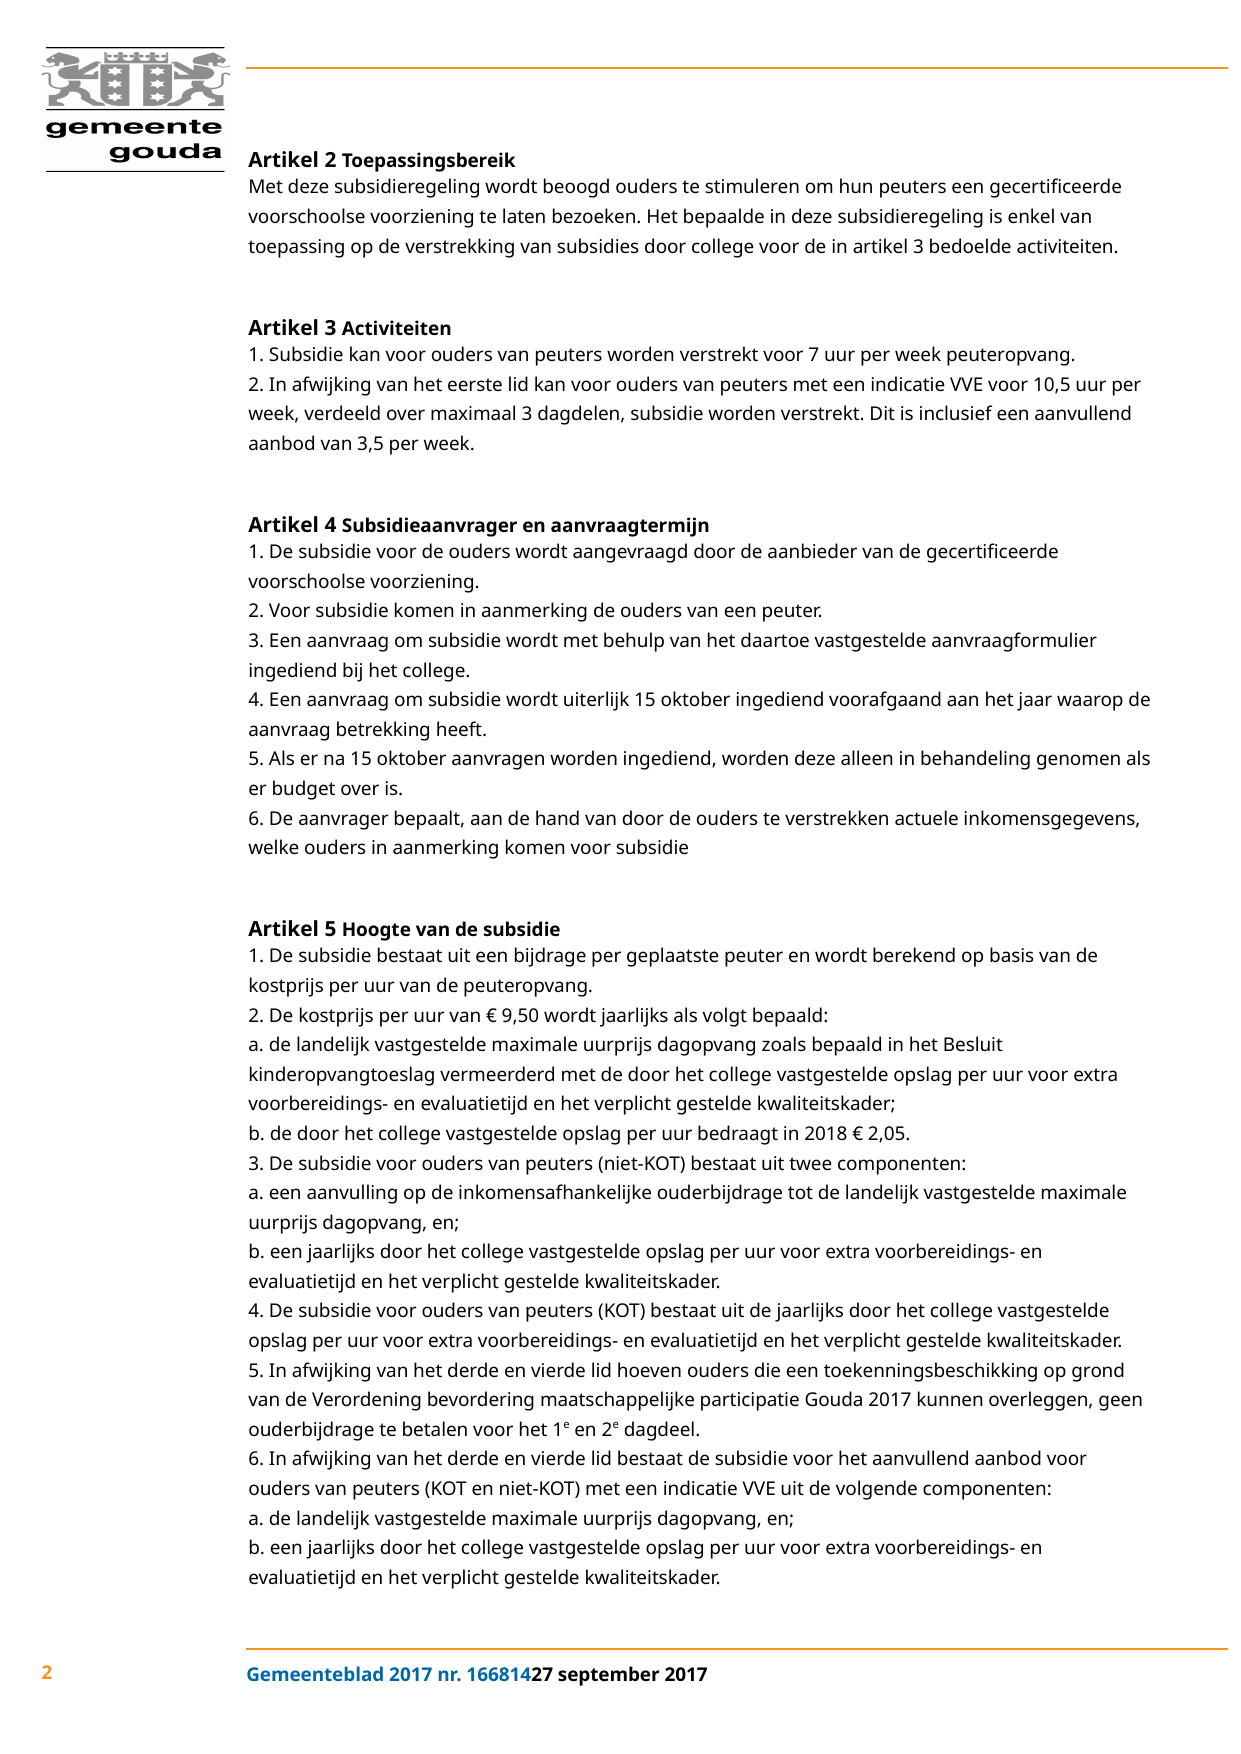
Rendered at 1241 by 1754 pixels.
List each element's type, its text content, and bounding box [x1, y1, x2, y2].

text b. de door het college vastgestelde opslag per uur bedraagt in 2018 € 2,05. [248, 1120, 1152, 1146]
text 3. Een aanvraag om subsidie wordt met behulp van het daartoe vastgestelde aanvraagformulier ingediend bij het college. [248, 627, 1152, 682]
text 4. Een aanvraag om subsidie wordt uiterlijk 15 oktober ingediend voorafgaand aan het jaar waarop de aanvraag betrekking heeft. [248, 686, 1152, 742]
text 4. De subsidie voor ouders van peuters (KOT) bestaat uit de jaarlijks door het college vastgestelde opslag per uur voor extra voorbereidings- en evaluatietijd en het verplicht gestelde kwaliteitskader. [248, 1298, 1152, 1353]
text Artikel 3 Activiteiten [248, 313, 1152, 341]
text 6. De aanvrager bepaalt, aan de hand van door de ouders te verstrekken actuele inkomensgegevens, welke ouders in aanmerking komen voor subsidie [248, 805, 1152, 860]
picture [41, 47, 231, 172]
text 3. De subsidie voor ouders van peuters (niet-KOT) bestaat uit twee componenten: [248, 1150, 1152, 1176]
text Met deze subsidieregeling wordt beoogd ouders te stimuleren om hun peuters een gecertificeerde voorschoolse voorziening te laten bezoeken. Het bepaalde in deze subsidieregeling is enkel van toepassing op de verstrekking van subsidies door college voor de in artikel 3 bedoelde activiteiten. [248, 174, 1152, 258]
text 2. Voor subsidie komen in aanmerking de ouders van een peuter. [248, 598, 1152, 623]
text b. een jaarlijks door het college vastgestelde opslag per uur voor extra voorbereidings- en evaluatietijd en het verplicht gestelde kwaliteitskader. [248, 1534, 1152, 1590]
text Artikel 5 Hoogte van de subsidie [248, 914, 1152, 943]
text a. de landelijk vastgestelde maximale uurprijs dagopvang, en; [248, 1505, 1152, 1531]
text 2. In afwijking van het eerste lid kan voor ouders van peuters met een indicatie VVE voor 10,5 uur per week, verdeeld over maximaal 3 dagdelen, subsidie worden verstrekt. Dit is inclusief een aanvullend aanbod van 3,5 per week. [248, 371, 1152, 456]
text 1. De subsidie voor de ouders wordt aangevraagd door de aanbieder van de gecertificeerde voorschoolse voorziening. [248, 538, 1152, 594]
text 1. Subsidie kan voor ouders van peuters worden verstrekt voor 7 uur per week peuteropvang. [248, 341, 1152, 367]
text 6. In afwijking van het derde en vierde lid bestaat de subsidie voor het aanvullend aanbod voor ouders van peuters (KOT en niet-KOT) met een indicatie VVE uit de volgende componenten: [248, 1446, 1152, 1501]
text b. een jaarlijks door het college vastgestelde opslag per uur voor extra voorbereidings- en evaluatietijd en het verplicht gestelde kwaliteitskader. [248, 1238, 1152, 1294]
text 2. De kostprijs per uur van € 9,50 wordt jaarlijks als volgt bepaald: [248, 1002, 1152, 1028]
text Artikel 2 Toepassingsbereik [248, 145, 1152, 174]
text 1. De subsidie bestaat uit een bijdrage per geplaatste peuter en wordt berekend op basis van de kostprijs per uur van de peuteropvang. [248, 943, 1152, 998]
text a. de landelijk vastgestelde maximale uurprijs dagopvang zoals bepaald in het Besluit kinderopvangtoeslag vermeerderd met de door het college vastgestelde opslag per uur voor extra voorbereidings- en evaluatietijd en het verplicht gestelde kwaliteitskader; [248, 1031, 1152, 1116]
text 5. In afwijking van het derde en vierde lid hoeven ouders die een toekenningsbeschikking op grond van de Verordening bevordering maatschappelijke participatie Gouda 2017 kunnen overleggen, geen ouderbijdrage te betalen voor het 1e en 2e dagdeel. [248, 1357, 1152, 1442]
text Artikel 4 Subsidieaanvrager en aanvraagtermijn [248, 510, 1152, 538]
text 5. Als er na 15 oktober aanvragen worden ingediend, worden deze alleen in behandeling genomen als er budget over is. [248, 746, 1152, 801]
text a. een aanvulling op de inkomensafhankelijke ouderbijdrage tot de landelijk vastgestelde maximale uurprijs dagopvang, en; [248, 1179, 1152, 1235]
